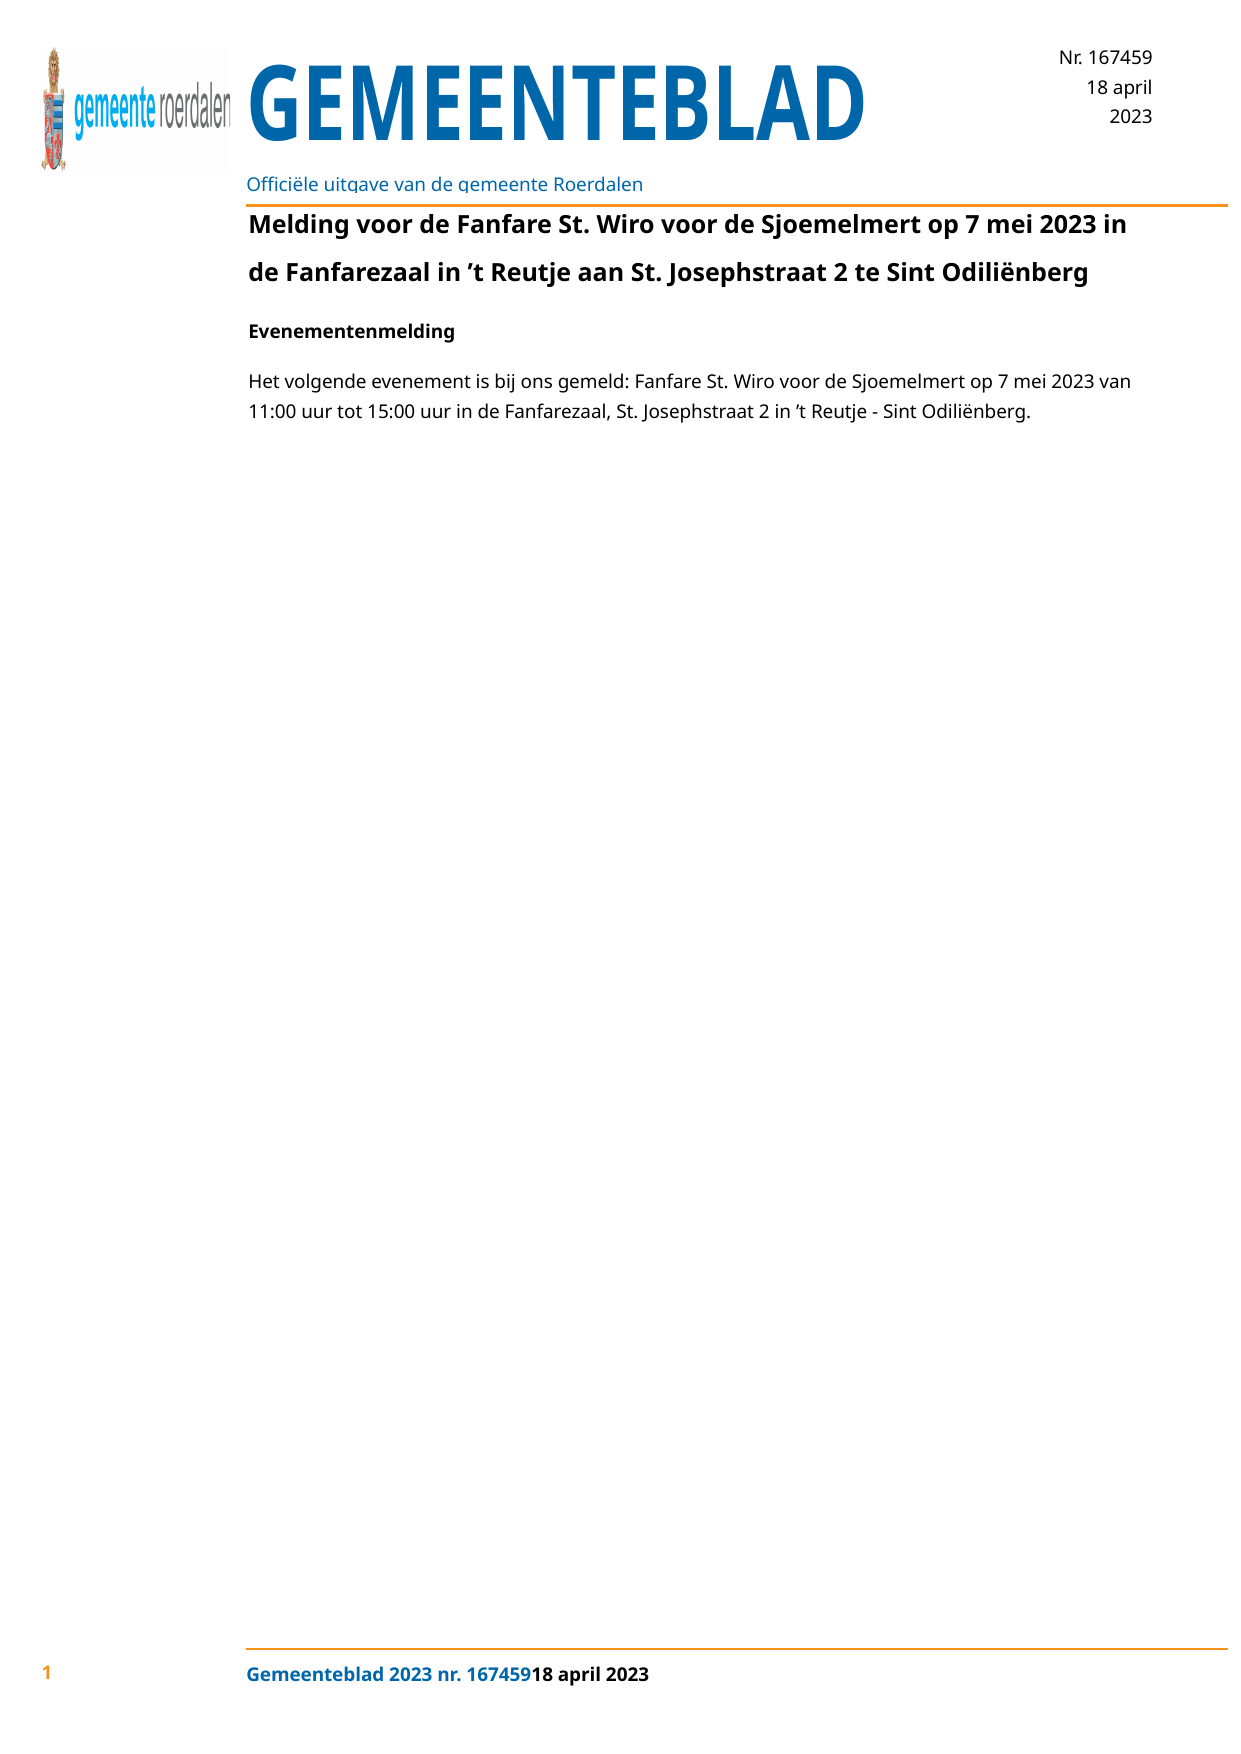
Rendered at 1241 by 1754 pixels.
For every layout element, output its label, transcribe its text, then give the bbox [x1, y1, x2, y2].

text Melding voor de Fanfare St. Wiro voor de Sjoemelmert op 7 mei 2023 in de Fanfarezaal in ’t Reutje aan St. Josephstraat 2 te Sint Odiliënberg [248, 207, 1152, 288]
text Het volgende evenement is bij ons gemeld: Fanfare St. Wiro voor de Sjoemelmert op 7 mei 2023 van 11:00 uur tot 15:00 uur in de Fanfarezaal, St. Josephstraat 2 in ’t Reutje - Sint Odiliënberg. [248, 368, 1152, 424]
picture [41, 47, 231, 172]
text Evenementenmelding [248, 318, 1152, 344]
